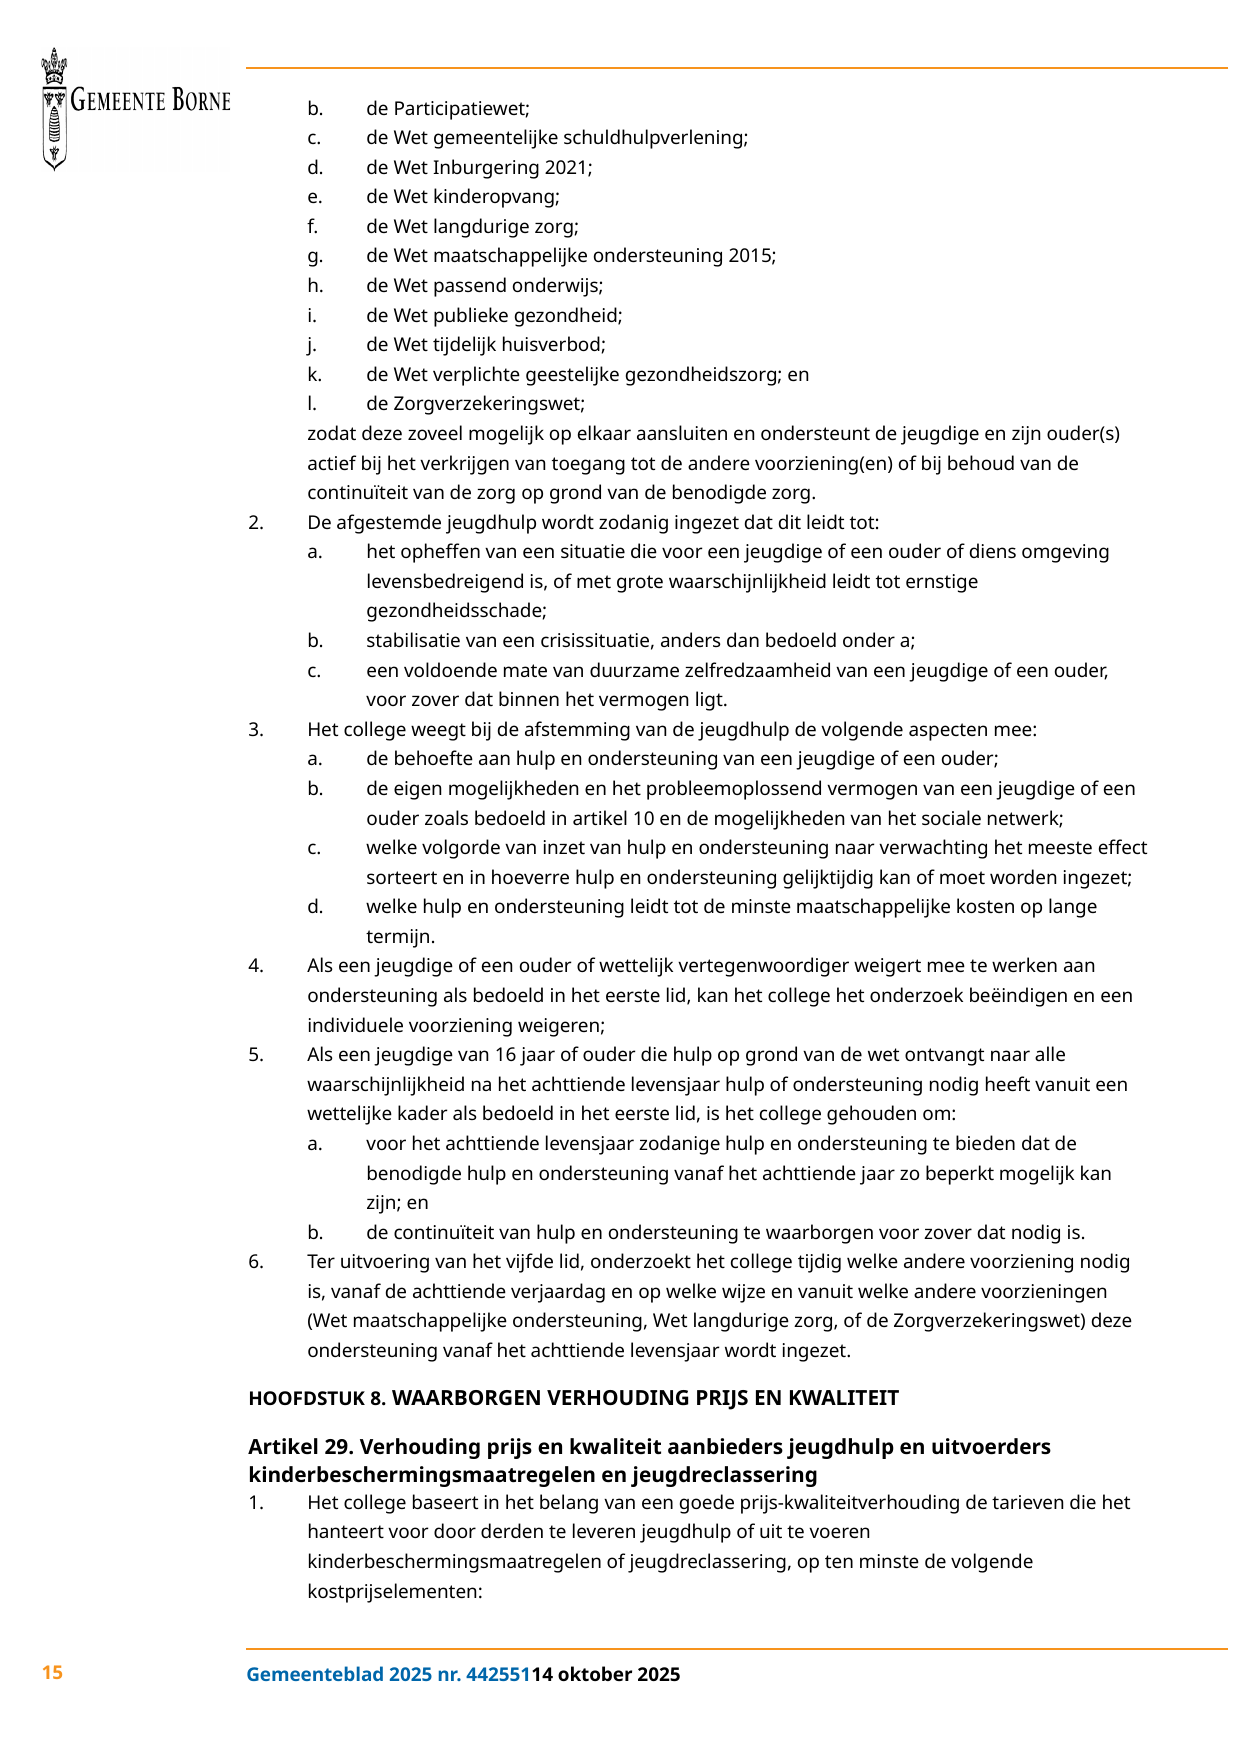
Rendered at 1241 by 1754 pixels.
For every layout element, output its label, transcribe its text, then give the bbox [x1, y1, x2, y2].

list de Wet verplichte geestelijke gezondheidszorg; en [307, 361, 1152, 387]
list de Wet maatschappelijke ondersteuning 2015; [307, 243, 1152, 268]
list de Wet Inburgering 2021; [307, 154, 1152, 180]
list de Wet kinderopvang; [307, 183, 1152, 209]
list Het college weegt bij de afstemming van de jeugdhulp de volgende aspecten mee: [248, 716, 1152, 742]
list De afgestemde jeugdhulp wordt zodanig ingezet dat dit leidt tot: [248, 509, 1152, 535]
list de eigen mogelijkheden en het probleemoplossend vermogen van een jeugdige of een ouder zoals bedoeld in artikel 10 en de mogelijkheden van het sociale netwerk; [307, 775, 1152, 831]
list Het college baseert in het belang van een goede prijs-kwaliteitverhouding de tarieven die het hanteert voor door derden te leveren jeugdhulp of uit te voeren kinderbeschermingsmaatregelen of jeugdreclassering, op ten minste de volgende kostprijselementen: [248, 1489, 1152, 1603]
list welke volgorde van inzet van hulp en ondersteuning naar verwachting het meeste effect sorteert en in hoeverre hulp en ondersteuning gelijktijdig kan of moet worden ingezet; [307, 834, 1152, 890]
list de Wet gemeentelijke schuldhulpverlening; [307, 124, 1152, 150]
list stabilisatie van een crisissituatie, anders dan bedoeld onder a; [307, 627, 1152, 653]
list de Wet langdurige zorg; [307, 213, 1152, 239]
list welke hulp en ondersteuning leidt tot de minste maatschappelijke kosten op lange termijn. [307, 893, 1152, 949]
list de Zorgverzekeringswet; [307, 391, 1152, 416]
list de Participatiewet; [307, 95, 1152, 121]
text Artikel 29. Verhouding prijs en kwaliteit aanbieders jeugdhulp en uitvoerders kinderbeschermingsmaatregelen en jeugdreclassering [248, 1432, 1152, 1489]
list een voldoende mate van duurzame zelfredzaamheid van een jeugdige of een ouder, voor zover dat binnen het vermogen ligt. [307, 657, 1152, 712]
list de continuïteit van hulp en ondersteuning te waarborgen voor zover dat nodig is. [307, 1219, 1152, 1245]
list Als een jeugdige of een ouder of wettelijk vertegenwoordiger weigert mee te werken aan ondersteuning als bedoeld in het eerste lid, kan het college het onderzoek beëindigen en een individuele voorziening weigeren; [248, 953, 1152, 1038]
list de Wet passend onderwijs; [307, 272, 1152, 298]
list Als een jeugdige van 16 jaar of ouder die hulp op grond van de wet ontvangt naar alle waarschijnlijkheid na het achttiende levensjaar hulp of ondersteuning nodig heeft vanuit een wettelijke kader als bedoeld in het eerste lid, is het college gehouden om: [248, 1041, 1152, 1126]
list Ter uitvoering van het vijfde lid, onderzoekt het college tijdig welke andere voorziening nodig is, vanaf de achttiende verjaardag en op welke wijze en vanuit welke andere voorzieningen (Wet maatschappelijke ondersteuning, Wet langdurige zorg, of de Zorgverzekeringswet) deze ondersteuning vanaf het achttiende levensjaar wordt ingezet. [248, 1248, 1152, 1363]
list voor het achttiende levensjaar zodanige hulp en ondersteuning te bieden dat de benodigde hulp en ondersteuning vanaf het achttiende jaar zo beperkt mogelijk kan zijn; en [307, 1130, 1152, 1215]
list de Wet publieke gezondheid; [307, 302, 1152, 328]
list zodat deze zoveel mogelijk op elkaar aansluiten en ondersteunt de jeugdige en zijn ouder(s) actief bij het verkrijgen van toegang tot de andere voorziening(en) of bij behoud van de continuïteit van de zorg op grond van de benodigde zorg. [248, 420, 1152, 505]
text HOOFDSTUK 8. WAARBORGEN VERHOUDING PRIJS EN KWALITEIT [248, 1383, 1152, 1411]
picture [41, 47, 231, 172]
list de behoefte aan hulp en ondersteuning van een jeugdige of een ouder; [307, 746, 1152, 771]
list het opheffen van een situatie die voor een jeugdige of een ouder of diens omgeving levensbedreigend is, of met grote waarschijnlijkheid leidt tot ernstige gezondheidsschade; [307, 538, 1152, 623]
list de Wet tijdelijk huisverbod; [307, 331, 1152, 357]
